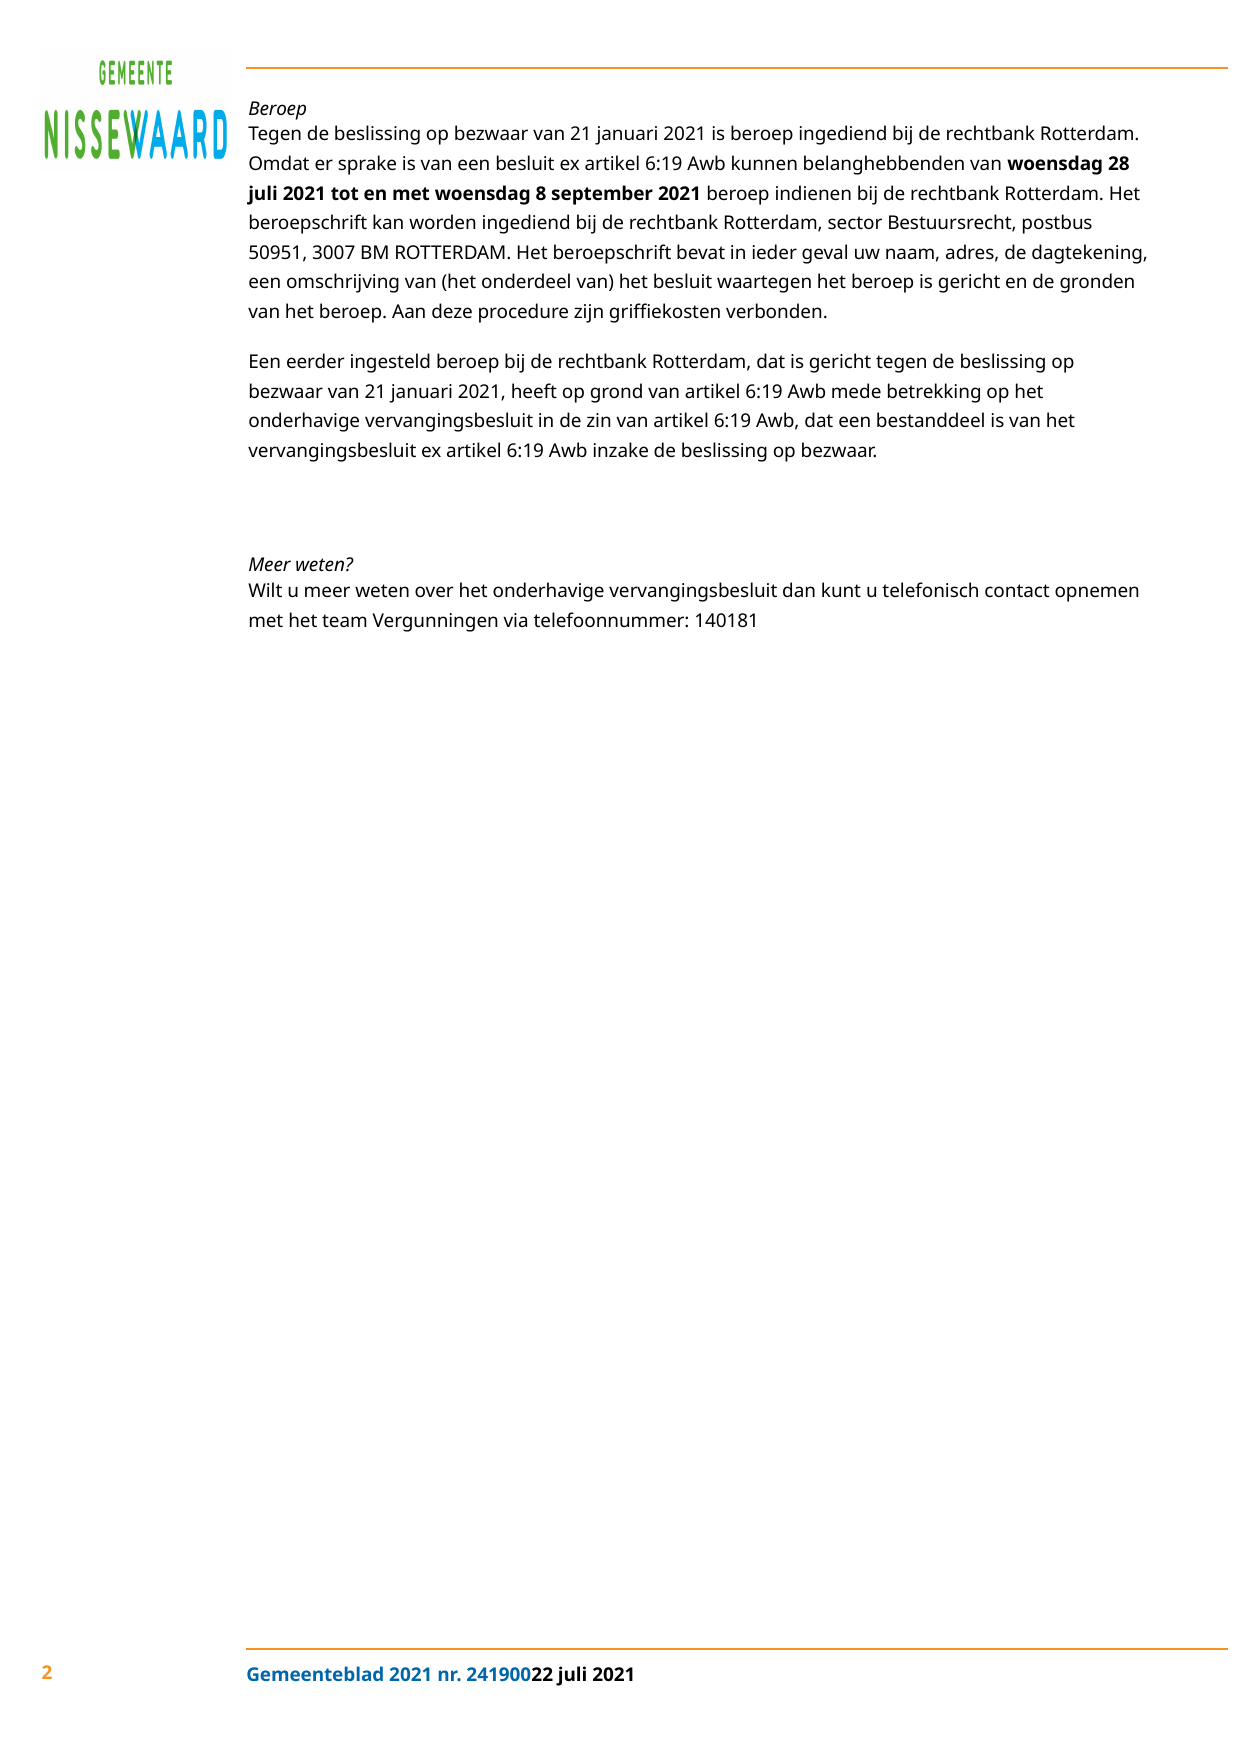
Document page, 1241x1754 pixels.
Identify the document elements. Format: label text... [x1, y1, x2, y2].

text Meer weten? [248, 552, 1152, 577]
text Tegen de beslissing op bezwaar van 21 januari 2021 is beroep ingediend bij de rechtbank Rotterdam. Omdat er sprake is van een besluit ex artikel 6:19 Awb kunnen belanghebbenden van woensdag 28 juli 2021 tot en met woensdag 8 september 2021 beroep indienen bij de rechtbank Rotterdam. Het beroepschrift kan worden ingediend bij de rechtbank Rotterdam, sector Bestuursrecht, postbus 50951, 3007 BM ROTTERDAM. Het beroepschrift bevat in ieder geval uw naam, adres, de dagtekening, een omschrijving van (het onderdeel van) het besluit waartegen het beroep is gericht en de gronden van het beroep. Aan deze procedure zijn griffiekosten verbonden. [248, 121, 1152, 324]
text Beroep [248, 95, 1152, 121]
text Wilt u meer weten over het onderhavige vervangingsbesluit dan kunt u telefonisch contact opnemen met het team Vergunningen via telefoonnummer: 140181 [248, 577, 1152, 633]
text Een eerder ingesteld beroep bij de rechtbank Rotterdam, dat is gericht tegen de beslissing op bezwaar van 21 januari 2021, heeft op grond van artikel 6:19 Awb mede betrekking op het onderhavige vervangingsbesluit in de zin van artikel 6:19 Awb, dat een bestanddeel is van het vervangingsbesluit ex artikel 6:19 Awb inzake de beslissing op bezwaar. [248, 348, 1152, 463]
picture [41, 47, 231, 172]
